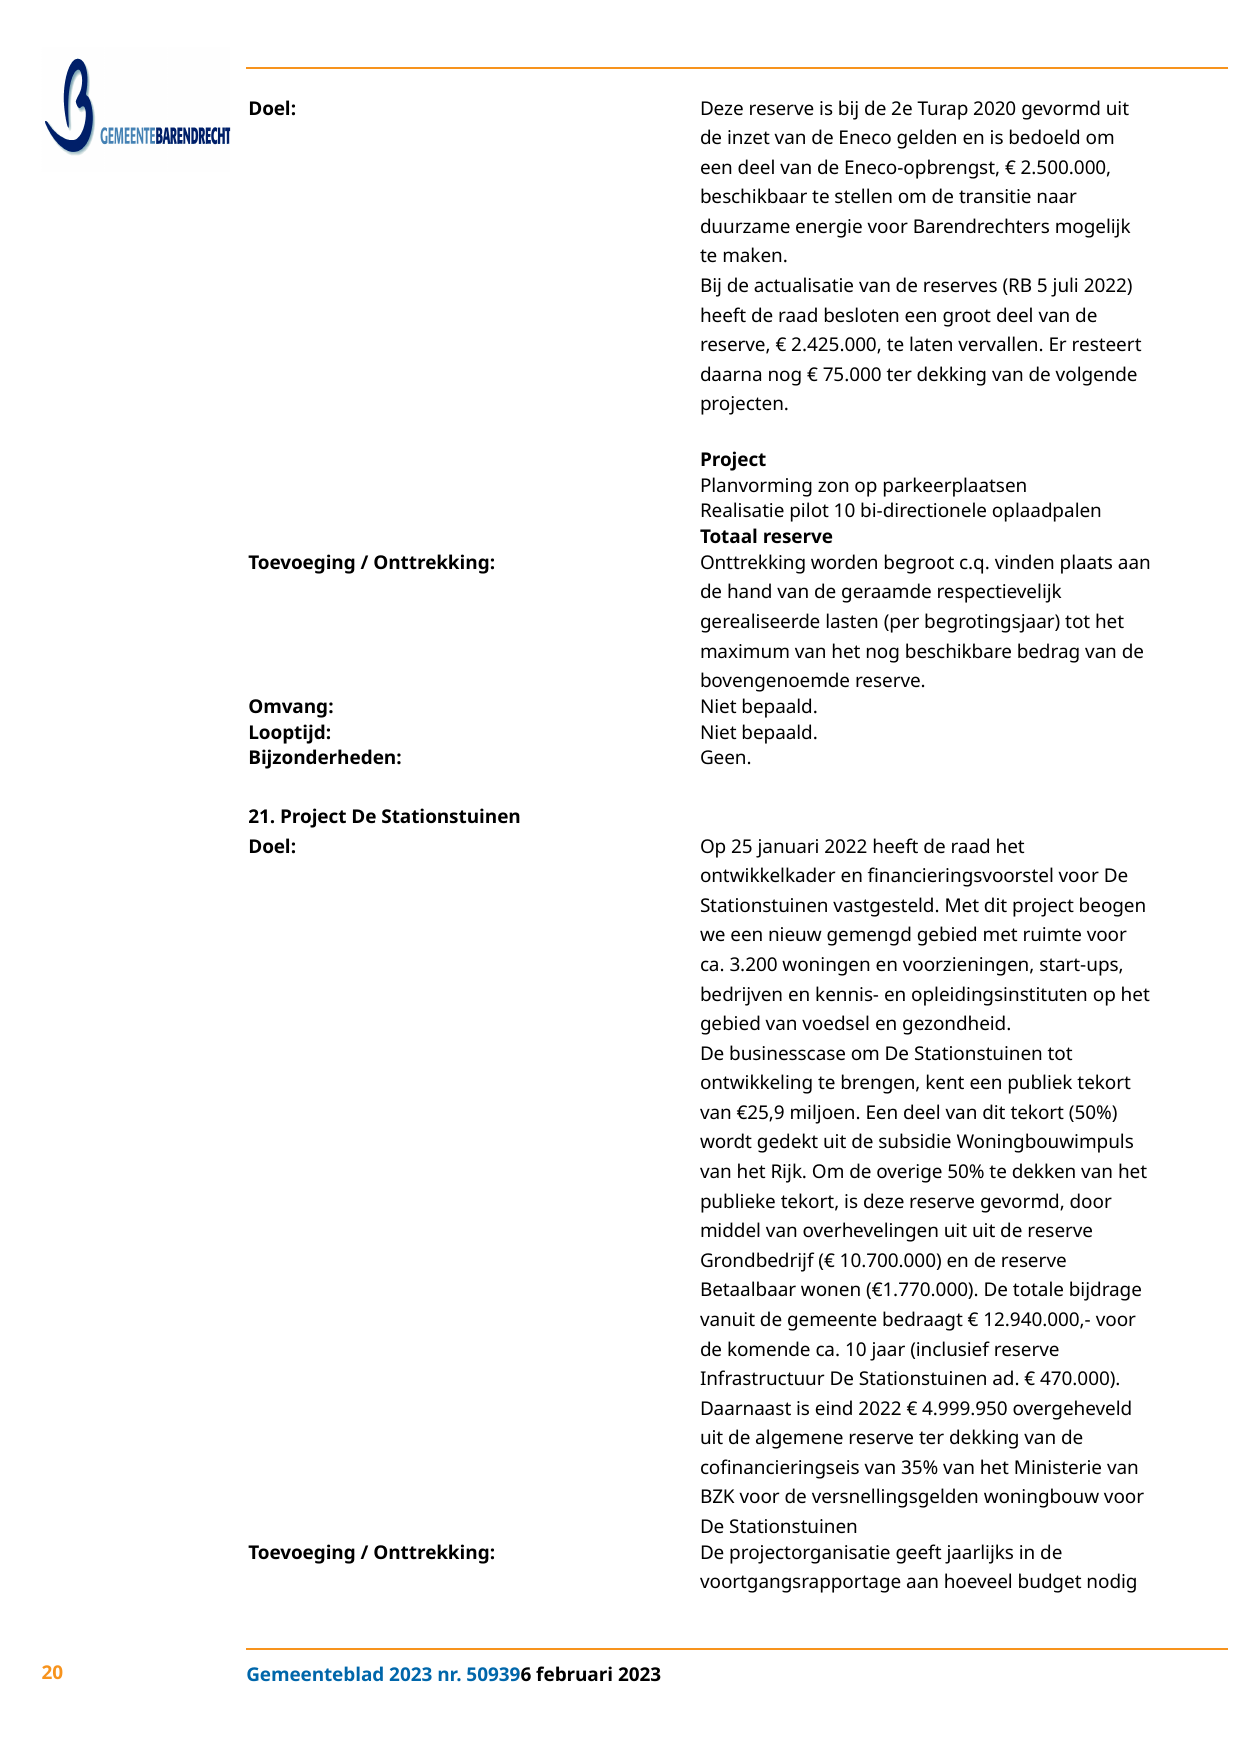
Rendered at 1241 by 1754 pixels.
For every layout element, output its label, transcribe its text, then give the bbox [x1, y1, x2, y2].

table_cell Toevoeging / Onttrekking: [248, 1539, 700, 1594]
table_cell Bijzonderheden: [248, 745, 700, 770]
table_cell Realisatie pilot 10 bi-directionele oplaadpalen [700, 498, 1152, 523]
table_cell Niet bepaald. [700, 719, 1152, 744]
table_cell Onttrekking worden begroot c.q. vinden plaats aan de hand van de geraamde respectievelijk gerealiseerde lasten (per begrotingsjaar) tot het maximum van het nog beschikbare bedrag van de bovengenoemde reserve. [700, 549, 1152, 693]
table_header Deze reserve is bij de 2e Turap 2020 gevormd uit de inzet van de Eneco gelden en is bedoeld om een deel van de Eneco-opbrengst, € 2.500.000, beschikbaar te stellen om de transitie naar duurzame energie voor Barendrechters mogelijk te maken. Bij de actualisatie van de reserves (RB 5 juli 2022) heeft de raad besloten een groot deel van de reserve, € 2.425.000, te laten vervallen. Er resteert daarna nog € 75.000 ter dekking van de volgende projecten. [700, 95, 1152, 446]
picture [41, 47, 231, 172]
table_cell Toevoeging / Onttrekking: [248, 549, 700, 693]
table_header Doel: [248, 95, 700, 549]
table_cell Omvang: [248, 693, 700, 719]
table_cell Geen. [700, 745, 1152, 770]
table_cell Totaal reserve [700, 523, 1152, 549]
table_cell De projectorganisatie geeft jaarlijks in de voortgangsrapportage aan hoeveel budget nodig [700, 1539, 1152, 1594]
table_cell Looptijd: [248, 719, 700, 744]
table_header Op 25 januari 2022 heeft de raad het ontwikkelkader en financieringsvoorstel voor De Stationstuinen vastgesteld. Met dit project beogen we een nieuw gemengd gebied met ruimte voor ca. 3.200 woningen en voorzieningen, start-ups, bedrijven en kennis- en opleidingsinstituten op het gebied van voedsel en gezondheid. De businesscase om De Stationstuinen tot ontwikkeling te brengen, kent een publiek tekort van €25,9 miljoen. Een deel van dit tekort (50%) wordt gedekt uit de subsidie Woningbouwimpuls van het Rijk. Om de overige 50% te dekken van het publieke tekort, is deze reserve gevormd, door middel van overhevelingen uit uit de reserve Grondbedrijf (€ 10.700.000) en de reserve Betaalbaar wonen (€1.770.000). De totale bijdrage vanuit de gemeente bedraagt € 12.940.000,- voor de komende ca. 10 jaar (inclusief reserve Infrastructuur De Stationstuinen ad. € 470.000). Daarnaast is eind 2022 € 4.999.950 overgeheveld uit de algemene reserve ter dekking van de cofinancieringseis van 35% van het Ministerie van BZK voor de versnellingsgelden woningbouw voor De Stationstuinen [700, 833, 1152, 1539]
table_header Doel: [248, 833, 700, 1539]
table_header Project [700, 446, 1152, 472]
table_cell Niet bepaald. [700, 693, 1152, 719]
text 21. Project De Stationstuinen [248, 803, 1152, 829]
table_cell Planvorming zon op parkeerplaatsen [700, 472, 1152, 497]
